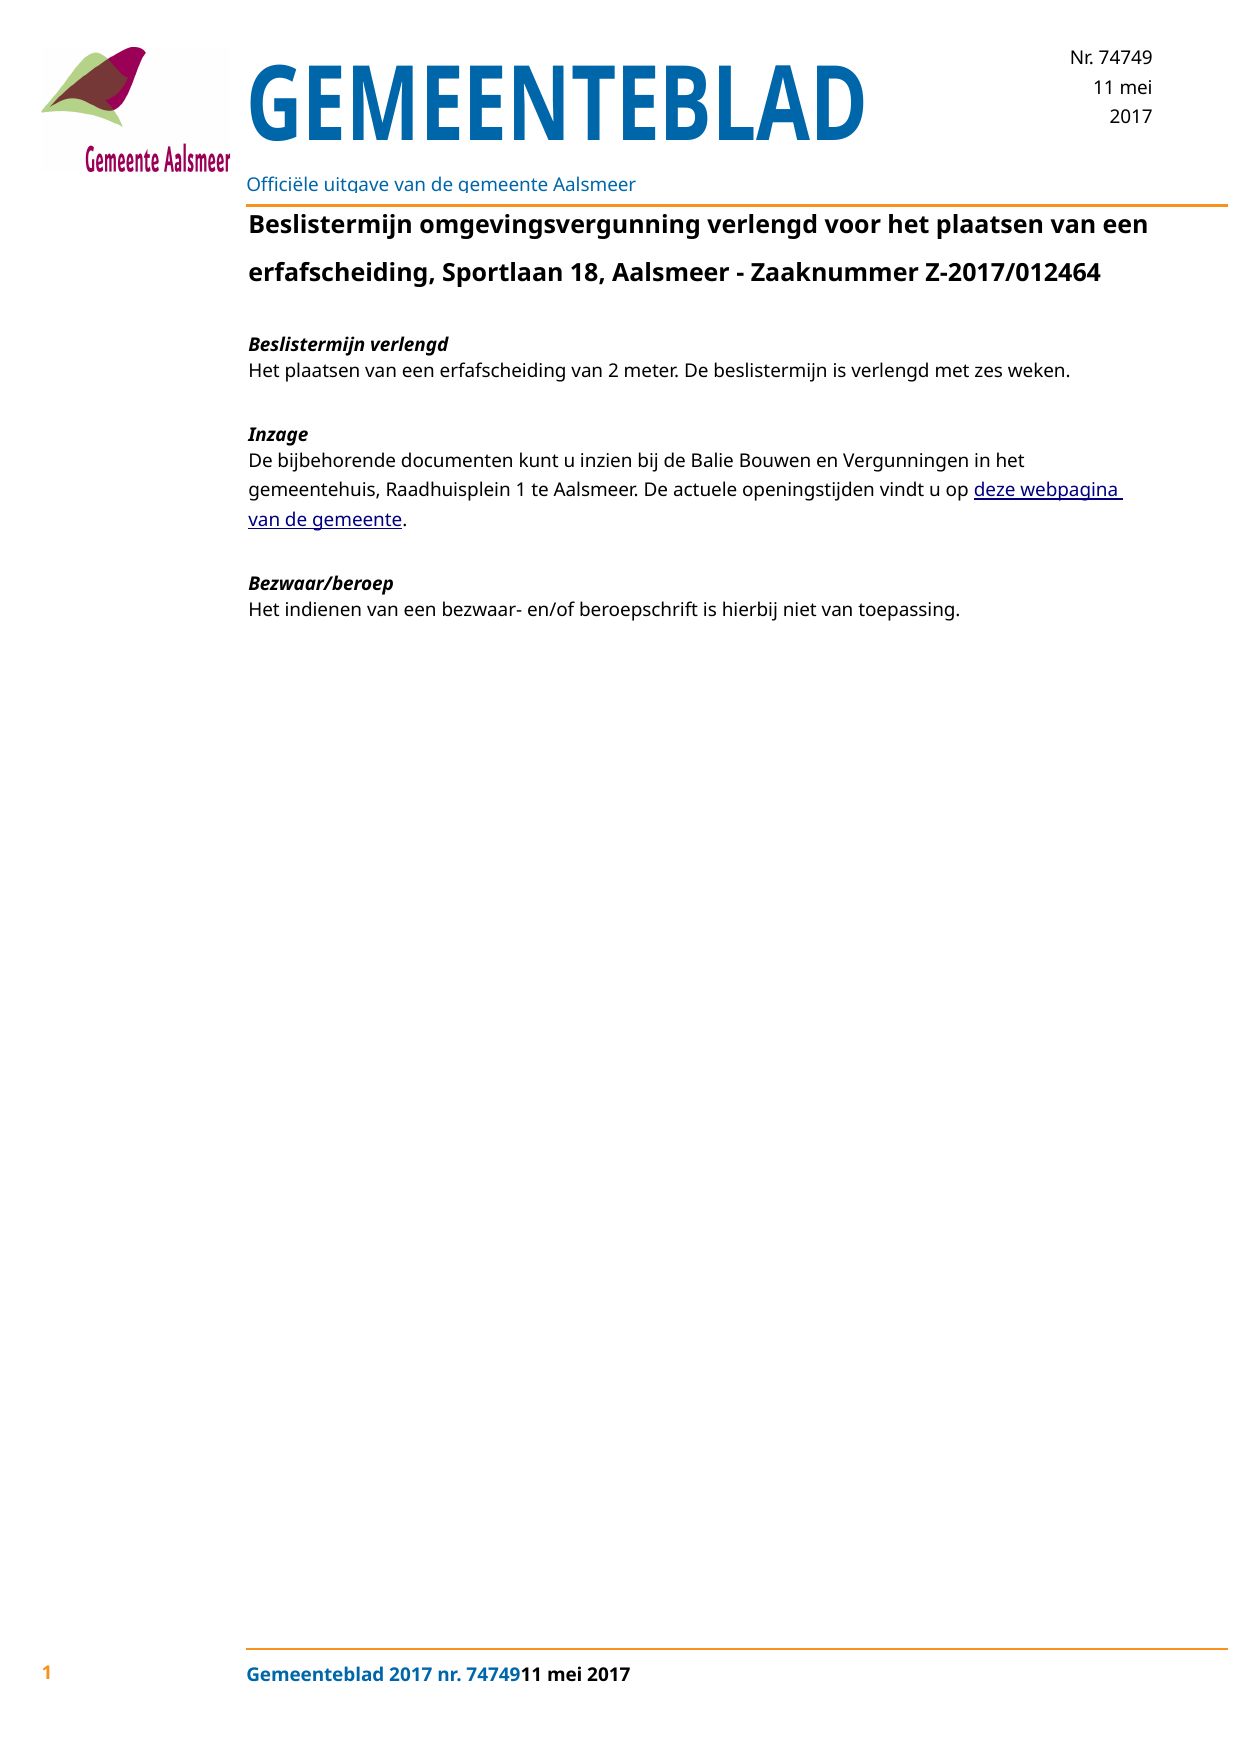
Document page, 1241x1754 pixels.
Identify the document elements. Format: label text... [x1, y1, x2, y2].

text Het plaatsen van een erfafscheiding van 2 meter. De beslistermijn is verlengd met zes weken. [248, 357, 1152, 383]
text De bijbehorende documenten kunt u inzien bij de Balie Bouwen en Vergunningen in het gemeentehuis, Raadhuisplein 1 te Aalsmeer. De actuele openingstijden vindt u op deze webpagina van de gemeente. [248, 447, 1152, 532]
picture [41, 47, 231, 172]
text Beslistermijn omgevingsvergunning verlengd voor het plaatsen van een erfafscheiding, Sportlaan 18, Aalsmeer - Zaaknummer Z-2017/012464 [248, 207, 1152, 288]
text Beslistermijn verlengd [248, 331, 1152, 357]
text Inzage [248, 421, 1152, 447]
text Het indienen van een bezwaar- en/of beroepschrift is hierbij niet van toepassing. [248, 596, 1152, 621]
text Bezwaar/beroep [248, 570, 1152, 596]
